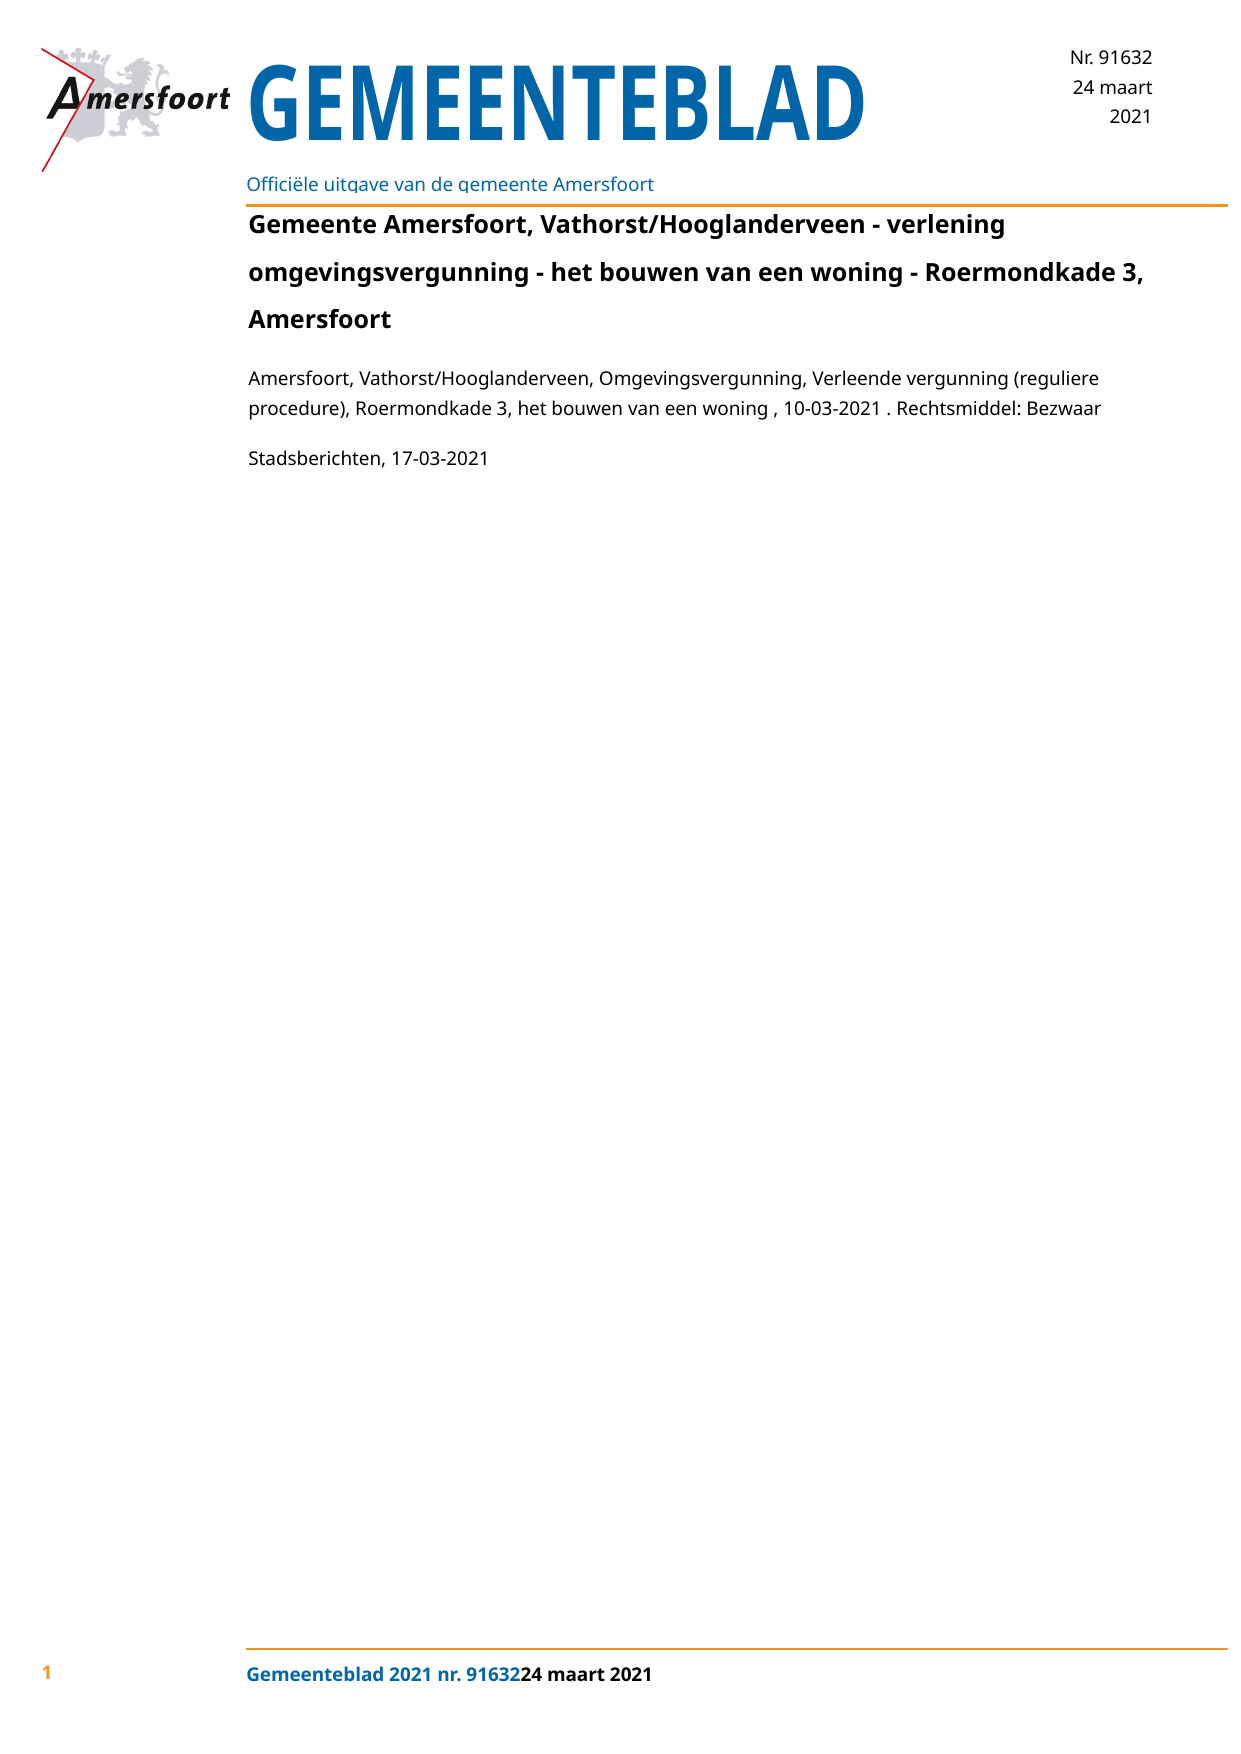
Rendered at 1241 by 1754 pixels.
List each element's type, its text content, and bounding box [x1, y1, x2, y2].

text Amersfoort, Vathorst/Hooglanderveen, Omgevingsvergunning, Verleende vergunning (reguliere procedure), Roermondkade 3, het bouwen van een woning , 10-03-2021 . Rechtsmiddel: Bezwaar [248, 366, 1152, 421]
picture [41, 47, 231, 172]
text Stadsberichten, 17-03-2021 [248, 446, 1152, 471]
text Gemeente Amersfoort, Vathorst/Hooglanderveen - verlening omgevingsvergunning - het bouwen van een woning - Roermondkade 3, Amersfoort [248, 207, 1152, 336]
